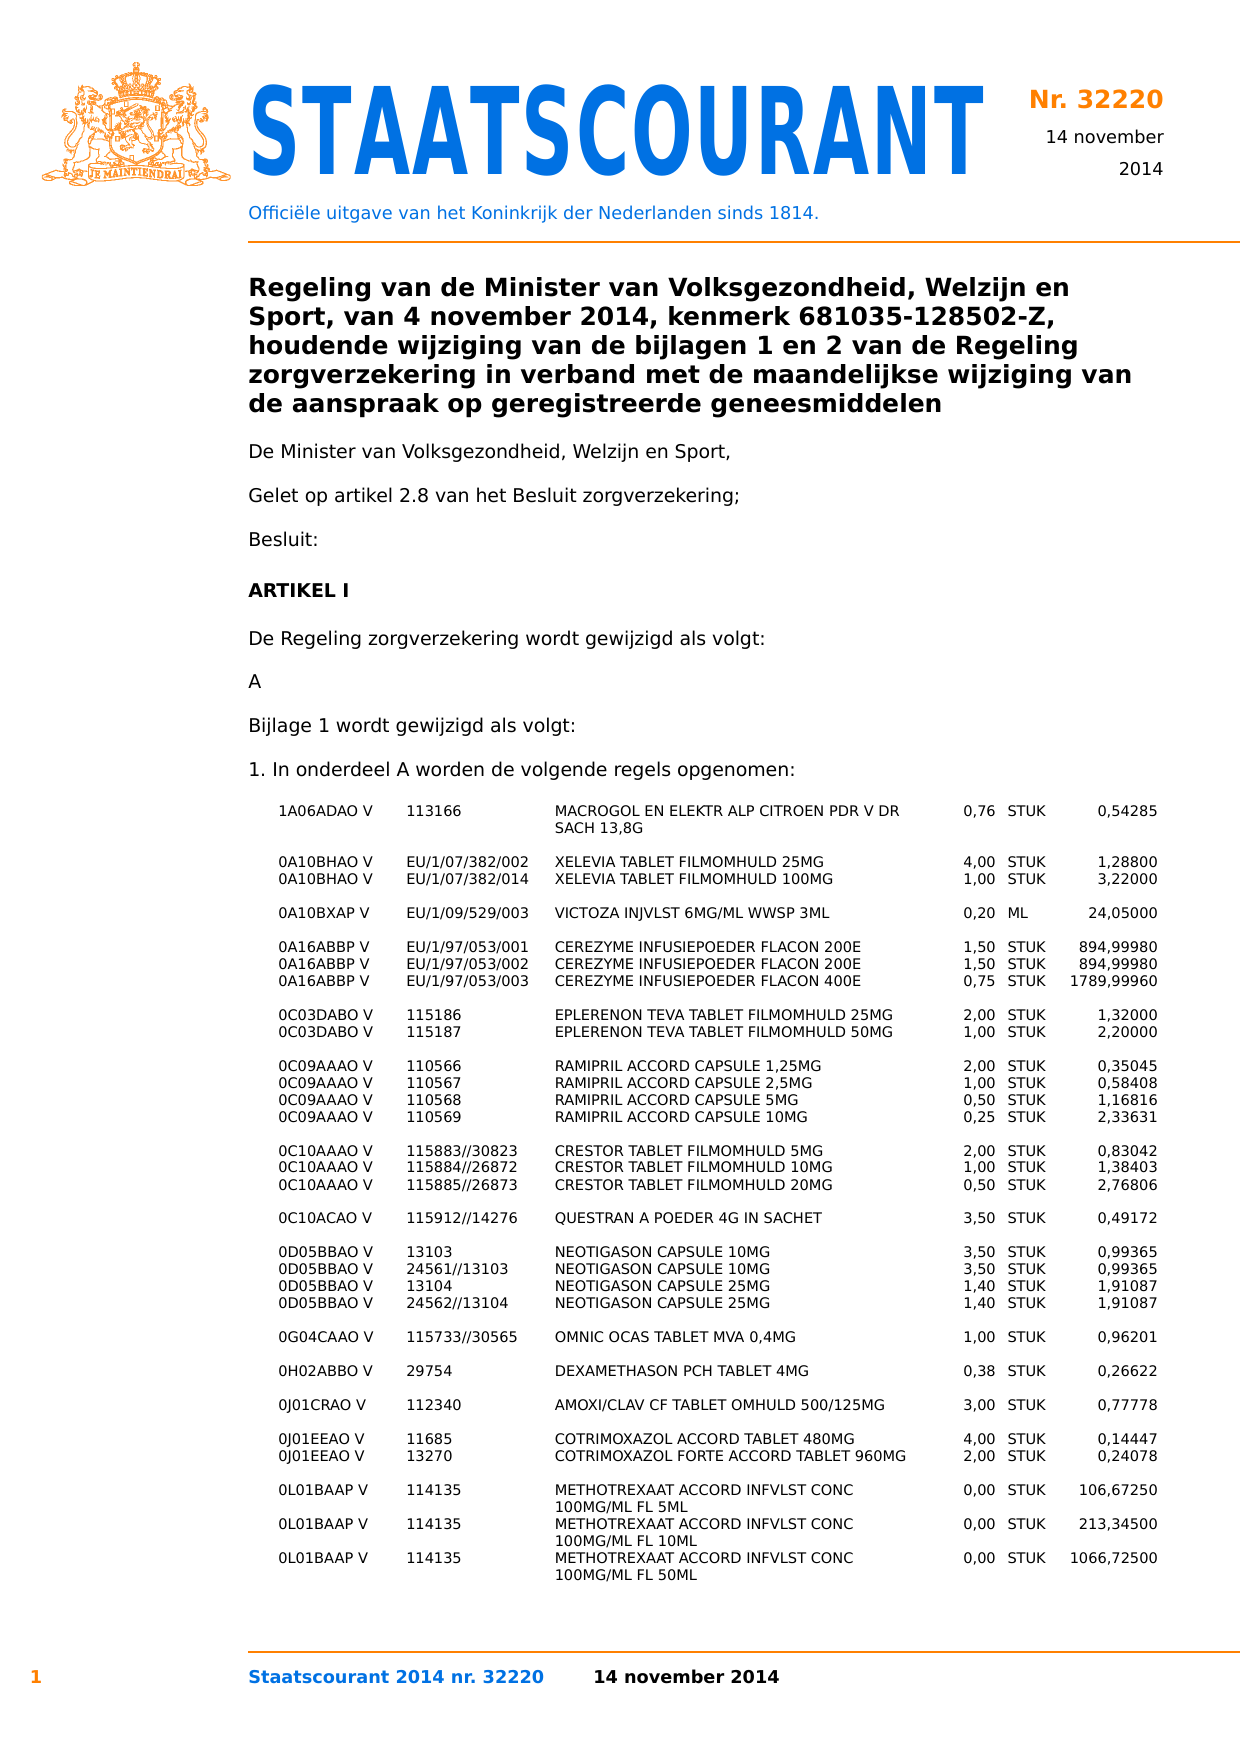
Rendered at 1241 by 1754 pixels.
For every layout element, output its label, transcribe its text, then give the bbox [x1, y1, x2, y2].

table_cell STUK [1001, 973, 1058, 989]
table_cell [400, 922, 549, 939]
table_cell CRESTOR TABLET FILMOMHULD 10MG [549, 1159, 941, 1176]
table_cell OMNIC OCAS TABLET MVA 0,4MG [549, 1329, 941, 1346]
table_cell 0,58408 [1058, 1075, 1163, 1091]
table_cell 3,50 [941, 1210, 1001, 1227]
table_cell [941, 1414, 1001, 1431]
table_cell 13103 [400, 1244, 549, 1261]
table_cell [1058, 1227, 1163, 1244]
table_cell 0A16ABBP V [278, 939, 400, 956]
table_cell CEREZYME INFUSIEPOEDER FLACON 200E [549, 956, 941, 973]
table_cell CRESTOR TABLET FILMOMHULD 20MG [549, 1176, 941, 1193]
table_cell 0,99365 [1058, 1244, 1163, 1261]
table_cell RAMIPRIL ACCORD CAPSULE 10MG [549, 1109, 941, 1125]
table_cell [941, 990, 1001, 1007]
table_cell [1001, 1227, 1058, 1244]
table_header 1A06ADAO V [278, 803, 400, 837]
table_cell [549, 1227, 941, 1244]
table_cell 0,50 [941, 1176, 1001, 1193]
table_cell 0,50 [941, 1091, 1001, 1108]
table_cell 0,00 [941, 1482, 1001, 1516]
table_header MACROGOL EN ELEKTR ALP CITROEN PDR V DR SACH 13,8G [549, 803, 941, 837]
table_cell 0J01EEAO V [278, 1448, 400, 1465]
table_cell [549, 837, 941, 854]
table_cell [1058, 837, 1163, 854]
table_cell EPLERENON TEVA TABLET FILMOMHULD 25MG [549, 1007, 941, 1023]
table_cell 1,40 [941, 1278, 1001, 1295]
table_cell [1001, 1346, 1058, 1363]
table_cell [941, 1227, 1001, 1244]
table_cell [1001, 1380, 1058, 1397]
table_cell [549, 1414, 941, 1431]
table_cell [1058, 888, 1163, 905]
table_cell 1,91087 [1058, 1278, 1163, 1295]
table_cell EU/1/07/382/002 [400, 854, 549, 871]
table_cell [1058, 1414, 1163, 1431]
text De Regeling zorgverzekering wordt gewijzigd als volgt: [248, 627, 1163, 649]
table_cell 1,00 [941, 1024, 1001, 1041]
table_cell 110569 [400, 1109, 549, 1125]
table_cell 1,16816 [1058, 1091, 1163, 1108]
table_cell NEOTIGASON CAPSULE 10MG [549, 1244, 941, 1261]
table_cell 114135 [400, 1550, 549, 1584]
table_cell 115186 [400, 1007, 549, 1023]
table_cell METHOTREXAAT ACCORD INFVLST CONC 100MG/ML FL 5ML [549, 1482, 941, 1516]
table_cell [278, 1312, 400, 1329]
table_cell 0C10AAAO V [278, 1143, 400, 1159]
table_cell [1058, 1312, 1163, 1329]
table_cell 2,33631 [1058, 1109, 1163, 1125]
table_cell STUK [1001, 1244, 1058, 1261]
table_cell 0G04CAAO V [278, 1329, 400, 1346]
table_cell [1058, 1125, 1163, 1142]
table_cell 0,25 [941, 1109, 1001, 1125]
table_cell 24562//13104 [400, 1295, 549, 1312]
table_cell 0,75 [941, 973, 1001, 989]
table_cell 13270 [400, 1448, 549, 1465]
table_cell NEOTIGASON CAPSULE 25MG [549, 1278, 941, 1295]
table_cell STUK [1001, 1363, 1058, 1380]
table_cell 106,67250 [1058, 1482, 1163, 1516]
table_cell XELEVIA TABLET FILMOMHULD 25MG [549, 854, 941, 871]
table_cell 0L01BAAP V [278, 1516, 400, 1550]
table_cell EU/1/09/529/003 [400, 905, 549, 922]
table_cell 1,00 [941, 871, 1001, 888]
table_cell 1,00 [941, 1329, 1001, 1346]
table_cell [278, 1346, 400, 1363]
table_cell [400, 1584, 549, 1601]
table_cell STUK [1001, 1431, 1058, 1448]
table_cell STUK [1001, 1261, 1058, 1278]
table_cell 0A16ABBP V [278, 973, 400, 989]
table_cell CEREZYME INFUSIEPOEDER FLACON 400E [549, 973, 941, 989]
table_cell [278, 922, 400, 939]
table_cell 24561//13103 [400, 1261, 549, 1278]
table_cell METHOTREXAAT ACCORD INFVLST CONC 100MG/ML FL 50ML [549, 1550, 941, 1584]
table_cell [549, 1346, 941, 1363]
table_cell [941, 1312, 1001, 1329]
table_cell 0C10AAAO V [278, 1159, 400, 1176]
table_cell 0,35045 [1058, 1058, 1163, 1074]
table_cell ML [1001, 905, 1058, 922]
table_cell [278, 1584, 400, 1601]
table_cell STUK [1001, 871, 1058, 888]
table_cell [549, 1312, 941, 1329]
table_cell 110566 [400, 1058, 549, 1074]
table_cell COTRIMOXAZOL ACCORD TABLET 480MG [549, 1431, 941, 1448]
table_cell 0,77778 [1058, 1397, 1163, 1414]
table_cell 29754 [400, 1363, 549, 1380]
table_cell STUK [1001, 1091, 1058, 1108]
table_cell 0,99365 [1058, 1261, 1163, 1278]
table_cell 0A16ABBP V [278, 956, 400, 973]
table_cell 894,99980 [1058, 956, 1163, 973]
table_cell [941, 1465, 1001, 1482]
text Besluit: [248, 528, 1163, 550]
subtitle Regeling van de Minister van Volksgezondheid, Welzijn en Sport, van 4 november 2014, kenmerk 681035-128502-Z, houdende wijziging van de bijlagen 1 en 2 van de Regeling zorgverzekering in verband met de maandelijkse wijziging van de aanspraak op geregistreerde geneesmiddelen [248, 273, 1163, 419]
table_cell 894,99980 [1058, 939, 1163, 956]
table_cell [941, 1125, 1001, 1142]
table_cell 0D05BBAO V [278, 1261, 400, 1278]
table_cell 0,24078 [1058, 1448, 1163, 1465]
table_cell 112340 [400, 1397, 549, 1414]
table_cell [400, 990, 549, 1007]
table_cell VICTOZA INJVLST 6MG/ML WWSP 3ML [549, 905, 941, 922]
table_cell [400, 1312, 549, 1329]
table_cell 0C10AAAO V [278, 1176, 400, 1193]
table_cell NEOTIGASON CAPSULE 25MG [549, 1295, 941, 1312]
table_cell [549, 1584, 941, 1601]
table_cell 0,96201 [1058, 1329, 1163, 1346]
table_cell 0C10ACAO V [278, 1210, 400, 1227]
table_cell EU/1/07/382/014 [400, 871, 549, 888]
table_cell 110568 [400, 1091, 549, 1108]
table_cell 2,00 [941, 1058, 1001, 1074]
table_cell [549, 1465, 941, 1482]
table_cell 0,00 [941, 1516, 1001, 1550]
table_cell 0,49172 [1058, 1210, 1163, 1227]
table_cell STUK [1001, 1278, 1058, 1295]
table_cell 115187 [400, 1024, 549, 1041]
table_cell [278, 1414, 400, 1431]
table_cell [400, 1414, 549, 1431]
text A [248, 671, 1163, 693]
table_cell [400, 1193, 549, 1210]
table_cell 4,00 [941, 854, 1001, 871]
table_cell 1,50 [941, 956, 1001, 973]
table_cell 0,20 [941, 905, 1001, 922]
table_cell 0,14447 [1058, 1431, 1163, 1448]
subtitle ARTIKEL I [248, 580, 1163, 602]
table_cell EPLERENON TEVA TABLET FILMOMHULD 50MG [549, 1024, 941, 1041]
table_cell 0D05BBAO V [278, 1295, 400, 1312]
table_cell 1,91087 [1058, 1295, 1163, 1312]
table_cell [1058, 1346, 1163, 1363]
table_cell [1001, 837, 1058, 854]
table_cell QUESTRAN A POEDER 4G IN SACHET [549, 1210, 941, 1227]
table_cell [278, 837, 400, 854]
table_cell [1058, 1584, 1163, 1601]
table_cell [400, 1465, 549, 1482]
table_cell 1,38403 [1058, 1159, 1163, 1176]
table_cell 0,38 [941, 1363, 1001, 1380]
table_cell [549, 990, 941, 1007]
table_cell [278, 1227, 400, 1244]
table_cell [278, 1041, 400, 1057]
table_cell 0A10BHAO V [278, 854, 400, 871]
table_header STAATSCOURANT [248, 62, 998, 203]
table_cell 1789,99960 [1058, 973, 1163, 989]
table_cell [1058, 1465, 1163, 1482]
table_cell 2,20000 [1058, 1024, 1163, 1041]
table_cell STUK [1001, 854, 1058, 871]
table_cell CEREZYME INFUSIEPOEDER FLACON 200E [549, 939, 941, 956]
table_header 0,76 [941, 803, 1001, 837]
table_cell STUK [1001, 1024, 1058, 1041]
table_cell [1001, 1584, 1058, 1601]
table_header [25, 62, 248, 241]
table_cell [549, 888, 941, 905]
table_cell [549, 922, 941, 939]
table_cell STUK [1001, 1329, 1058, 1346]
table_cell STUK [1001, 1397, 1058, 1414]
table_cell 115912//14276 [400, 1210, 549, 1227]
table_cell [278, 888, 400, 905]
table_cell STUK [1001, 1075, 1058, 1091]
table_cell 110567 [400, 1075, 549, 1091]
table_cell 213,34500 [1058, 1516, 1163, 1550]
table_cell STUK [1001, 1007, 1058, 1023]
table_cell [549, 1125, 941, 1142]
table_cell [1001, 1312, 1058, 1329]
table_cell 0C09AAAO V [278, 1058, 400, 1074]
table_cell 1,00 [941, 1159, 1001, 1176]
table_cell EU/1/97/053/003 [400, 973, 549, 989]
table_cell 115733//30565 [400, 1329, 549, 1346]
text 1. In onderdeel A worden de volgende regels opgenomen: [248, 759, 1163, 781]
table_cell 3,00 [941, 1397, 1001, 1414]
table_cell [278, 1380, 400, 1397]
table_cell [278, 1465, 400, 1482]
table_cell 11685 [400, 1431, 549, 1448]
table_cell 0J01CRAO V [278, 1397, 400, 1414]
table_cell [1001, 1465, 1058, 1482]
table_cell 114135 [400, 1516, 549, 1550]
table_cell 115883//30823 [400, 1143, 549, 1159]
table_cell [1001, 990, 1058, 1007]
table_cell [400, 1041, 549, 1057]
table_cell [1001, 1414, 1058, 1431]
table_cell 1,32000 [1058, 1007, 1163, 1023]
table_cell [1058, 990, 1163, 1007]
table_cell 115884//26872 [400, 1159, 549, 1176]
table_cell DEXAMETHASON PCH TABLET 4MG [549, 1363, 941, 1380]
table_cell 0A10BHAO V [278, 871, 400, 888]
table_cell 0L01BAAP V [278, 1482, 400, 1516]
table_cell [1058, 1193, 1163, 1210]
table_cell STUK [1001, 1159, 1058, 1176]
text Gelet op artikel 2.8 van het Besluit zorgverzekering; [248, 484, 1163, 507]
table_cell 2,00 [941, 1007, 1001, 1023]
table_cell [941, 1041, 1001, 1057]
table_header 0,54285 [1058, 803, 1163, 837]
table_cell 114135 [400, 1482, 549, 1516]
table_cell [549, 1193, 941, 1210]
table_cell STUK [1001, 939, 1058, 956]
table_cell [1001, 1193, 1058, 1210]
table_cell [1058, 922, 1163, 939]
table_cell 0,00 [941, 1550, 1001, 1584]
table_header STUK [1001, 803, 1058, 837]
table_cell [1001, 922, 1058, 939]
table_cell 115885//26873 [400, 1176, 549, 1193]
table_header Nr. 32220 [998, 62, 1240, 121]
table_cell 3,50 [941, 1244, 1001, 1261]
table_cell 0D05BBAO V [278, 1278, 400, 1295]
table_cell STUK [1001, 956, 1058, 973]
table_cell 3,50 [941, 1261, 1001, 1278]
table_cell 1,40 [941, 1295, 1001, 1312]
table_cell [941, 1346, 1001, 1363]
table_cell [1058, 1380, 1163, 1397]
table_cell 1,00 [941, 1075, 1001, 1091]
table_cell 3,22000 [1058, 871, 1163, 888]
table_cell 1,50 [941, 939, 1001, 956]
table_cell STUK [1001, 1109, 1058, 1125]
picture [41, 62, 231, 186]
table_cell 0,26622 [1058, 1363, 1163, 1380]
table_cell [400, 837, 549, 854]
table_cell Officiële uitgave van het Koninkrijk der Nederlanden sinds 1814. [248, 203, 1240, 241]
table_cell 0C03DABO V [278, 1007, 400, 1023]
table_cell 1066,72500 [1058, 1550, 1163, 1584]
table_cell 0C09AAAO V [278, 1109, 400, 1125]
table_cell STUK [1001, 1058, 1058, 1074]
table_cell EU/1/97/053/002 [400, 956, 549, 973]
table_cell STUK [1001, 1448, 1058, 1465]
table_cell STUK [1001, 1516, 1058, 1550]
table_header 113166 [400, 803, 549, 837]
table_cell STUK [1001, 1482, 1058, 1516]
table_cell STUK [1001, 1550, 1058, 1584]
table_cell [400, 1227, 549, 1244]
text Bijlage 1 wordt gewijzigd als volgt: [248, 715, 1163, 737]
table_cell [941, 888, 1001, 905]
table_cell STUK [1001, 1176, 1058, 1193]
table_cell [278, 1193, 400, 1210]
table_cell AMOXI/CLAV CF TABLET OMHULD 500/125MG [549, 1397, 941, 1414]
table_cell 0,83042 [1058, 1143, 1163, 1159]
table_cell COTRIMOXAZOL FORTE ACCORD TABLET 960MG [549, 1448, 941, 1465]
table_cell [941, 1193, 1001, 1210]
table_cell 0J01EEAO V [278, 1431, 400, 1448]
table_cell 0C09AAAO V [278, 1091, 400, 1108]
table_cell 0C03DABO V [278, 1024, 400, 1041]
table_cell CRESTOR TABLET FILMOMHULD 5MG [549, 1143, 941, 1159]
table_cell [400, 888, 549, 905]
table_cell 24,05000 [1058, 905, 1163, 922]
table_cell [549, 1041, 941, 1057]
table_cell STUK [1001, 1143, 1058, 1159]
table_cell METHOTREXAAT ACCORD INFVLST CONC 100MG/ML FL 10ML [549, 1516, 941, 1550]
table_cell EU/1/97/053/001 [400, 939, 549, 956]
table_cell [400, 1125, 549, 1142]
table_cell 0C09AAAO V [278, 1075, 400, 1091]
table_cell 1,28800 [1058, 854, 1163, 871]
table_cell NEOTIGASON CAPSULE 10MG [549, 1261, 941, 1278]
table_cell RAMIPRIL ACCORD CAPSULE 2,5MG [549, 1075, 941, 1091]
table_cell XELEVIA TABLET FILMOMHULD 100MG [549, 871, 941, 888]
table_cell [941, 1380, 1001, 1397]
table_cell [1001, 1041, 1058, 1057]
table_cell STUK [1001, 1210, 1058, 1227]
table_cell 0L01BAAP V [278, 1550, 400, 1584]
table_cell RAMIPRIL ACCORD CAPSULE 1,25MG [549, 1058, 941, 1074]
table_cell 0A10BXAP V [278, 905, 400, 922]
table_cell 2,00 [941, 1448, 1001, 1465]
table_cell [1001, 1125, 1058, 1142]
table_cell [941, 1584, 1001, 1601]
table_cell 13104 [400, 1278, 549, 1295]
table_cell RAMIPRIL ACCORD CAPSULE 5MG [549, 1091, 941, 1108]
table_cell [1001, 888, 1058, 905]
table_cell [1058, 1041, 1163, 1057]
table_cell 0D05BBAO V [278, 1244, 400, 1261]
table_cell 14 november [998, 121, 1240, 153]
text De Minister van Volksgezondheid, Welzijn en Sport, [248, 441, 1163, 463]
table_cell 2014 [998, 153, 1240, 203]
table_cell STUK [1001, 1295, 1058, 1312]
table_cell [941, 922, 1001, 939]
table_cell [278, 1125, 400, 1142]
table_cell [549, 1380, 941, 1397]
table_cell [941, 837, 1001, 854]
table_cell 2,00 [941, 1143, 1001, 1159]
table_cell [278, 990, 400, 1007]
table_cell 4,00 [941, 1431, 1001, 1448]
table_cell 2,76806 [1058, 1176, 1163, 1193]
table_cell [400, 1346, 549, 1363]
table_cell [400, 1380, 549, 1397]
table_cell 0H02ABBO V [278, 1363, 400, 1380]
